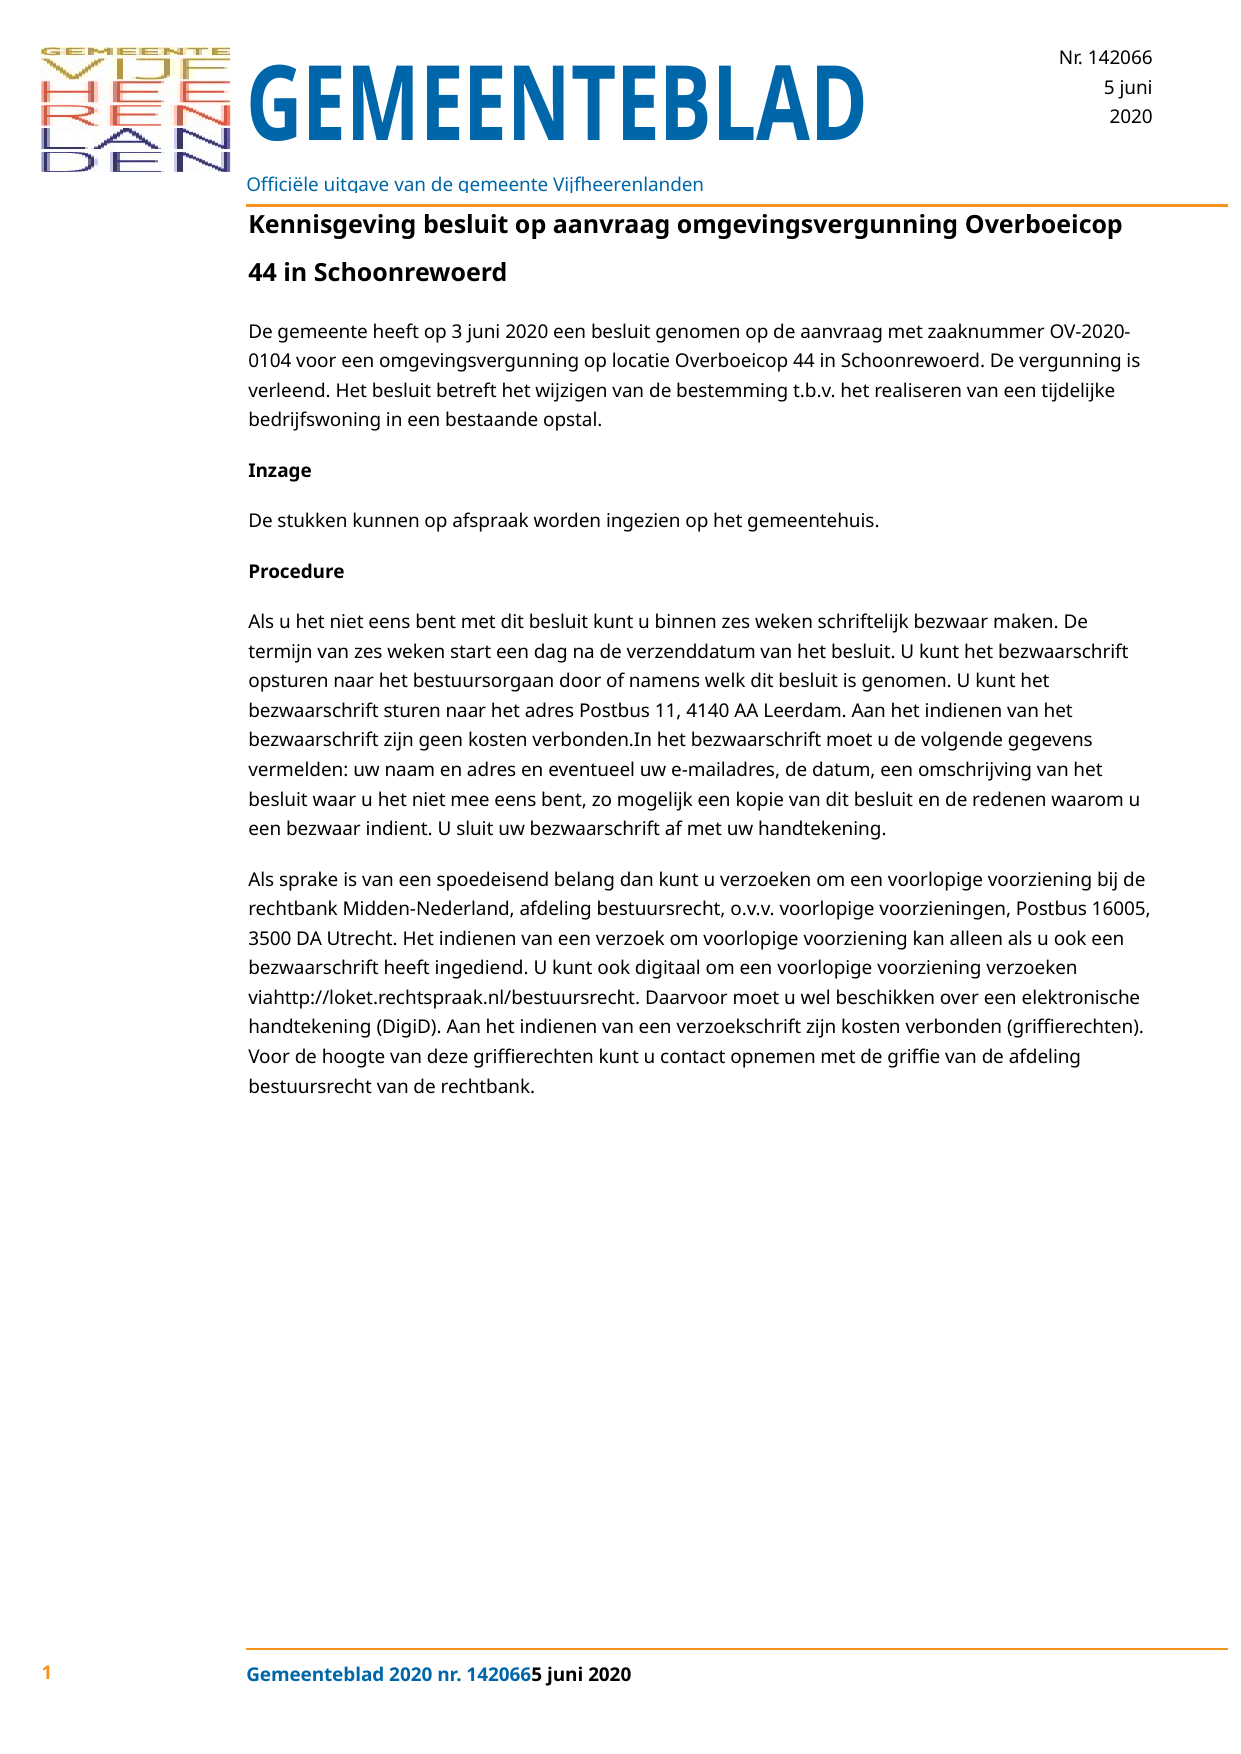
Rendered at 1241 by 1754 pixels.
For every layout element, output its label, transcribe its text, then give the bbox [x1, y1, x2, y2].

text Als sprake is van een spoedeisend belang dan kunt u verzoeken om een voorlopige voorziening bij de rechtbank Midden-Nederland, afdeling bestuursrecht, o.v.v. voorlopige voorzieningen, Postbus 16005, 3500 DA Utrecht. Het indienen van een verzoek om voorlopige voorziening kan alleen als u ook een bezwaarschrift heeft ingediend. U kunt ook digitaal om een voorlopige voorziening verzoeken viahttp://loket.rechtspraak.nl/bestuursrecht. Daarvoor moet u wel beschikken over een elektronische handtekening (DigiD). Aan het indienen van een verzoekschrift zijn kosten verbonden (griffierechten). Voor de hoogte van deze griffierechten kunt u contact opnemen met de griffie van de afdeling bestuursrecht van de rechtbank. [248, 866, 1152, 1099]
text Kennisgeving besluit op aanvraag omgevingsvergunning Overboeicop 44 in Schoonrewoerd [248, 207, 1152, 288]
text Als u het niet eens bent met dit besluit kunt u binnen zes weken schriftelijk bezwaar maken. De termijn van zes weken start een dag na de verzenddatum van het besluit. U kunt het bezwaarschrift opsturen naar het bestuursorgaan door of namens welk dit besluit is genomen. U kunt het bezwaarschrift sturen naar het adres Postbus 11, 4140 AA Leerdam. Aan het indienen van het bezwaarschrift zijn geen kosten verbonden.In het bezwaarschrift moet u de volgende gegevens vermelden: uw naam en adres en eventueel uw e-mailadres, de datum, een omschrijving van het besluit waar u het niet mee eens bent, zo mogelijk een kopie van dit besluit en de redenen waarom u een bezwaar indient. U sluit uw bezwaarschrift af met uw handtekening. [248, 608, 1152, 841]
text Procedure [248, 558, 1152, 584]
text Inzage [248, 457, 1152, 483]
text De stukken kunnen op afspraak worden ingezien op het gemeentehuis. [248, 507, 1152, 533]
picture [41, 47, 231, 172]
text De gemeente heeft op 3 juni 2020 een besluit genomen op de aanvraag met zaaknummer OV-2020-0104 voor een omgevingsvergunning op locatie Overboeicop 44 in Schoonrewoerd. De vergunning is verleend. Het besluit betreft het wijzigen van de bestemming t.b.v. het realiseren van een tijdelijke bedrijfswoning in een bestaande opstal. [248, 318, 1152, 432]
